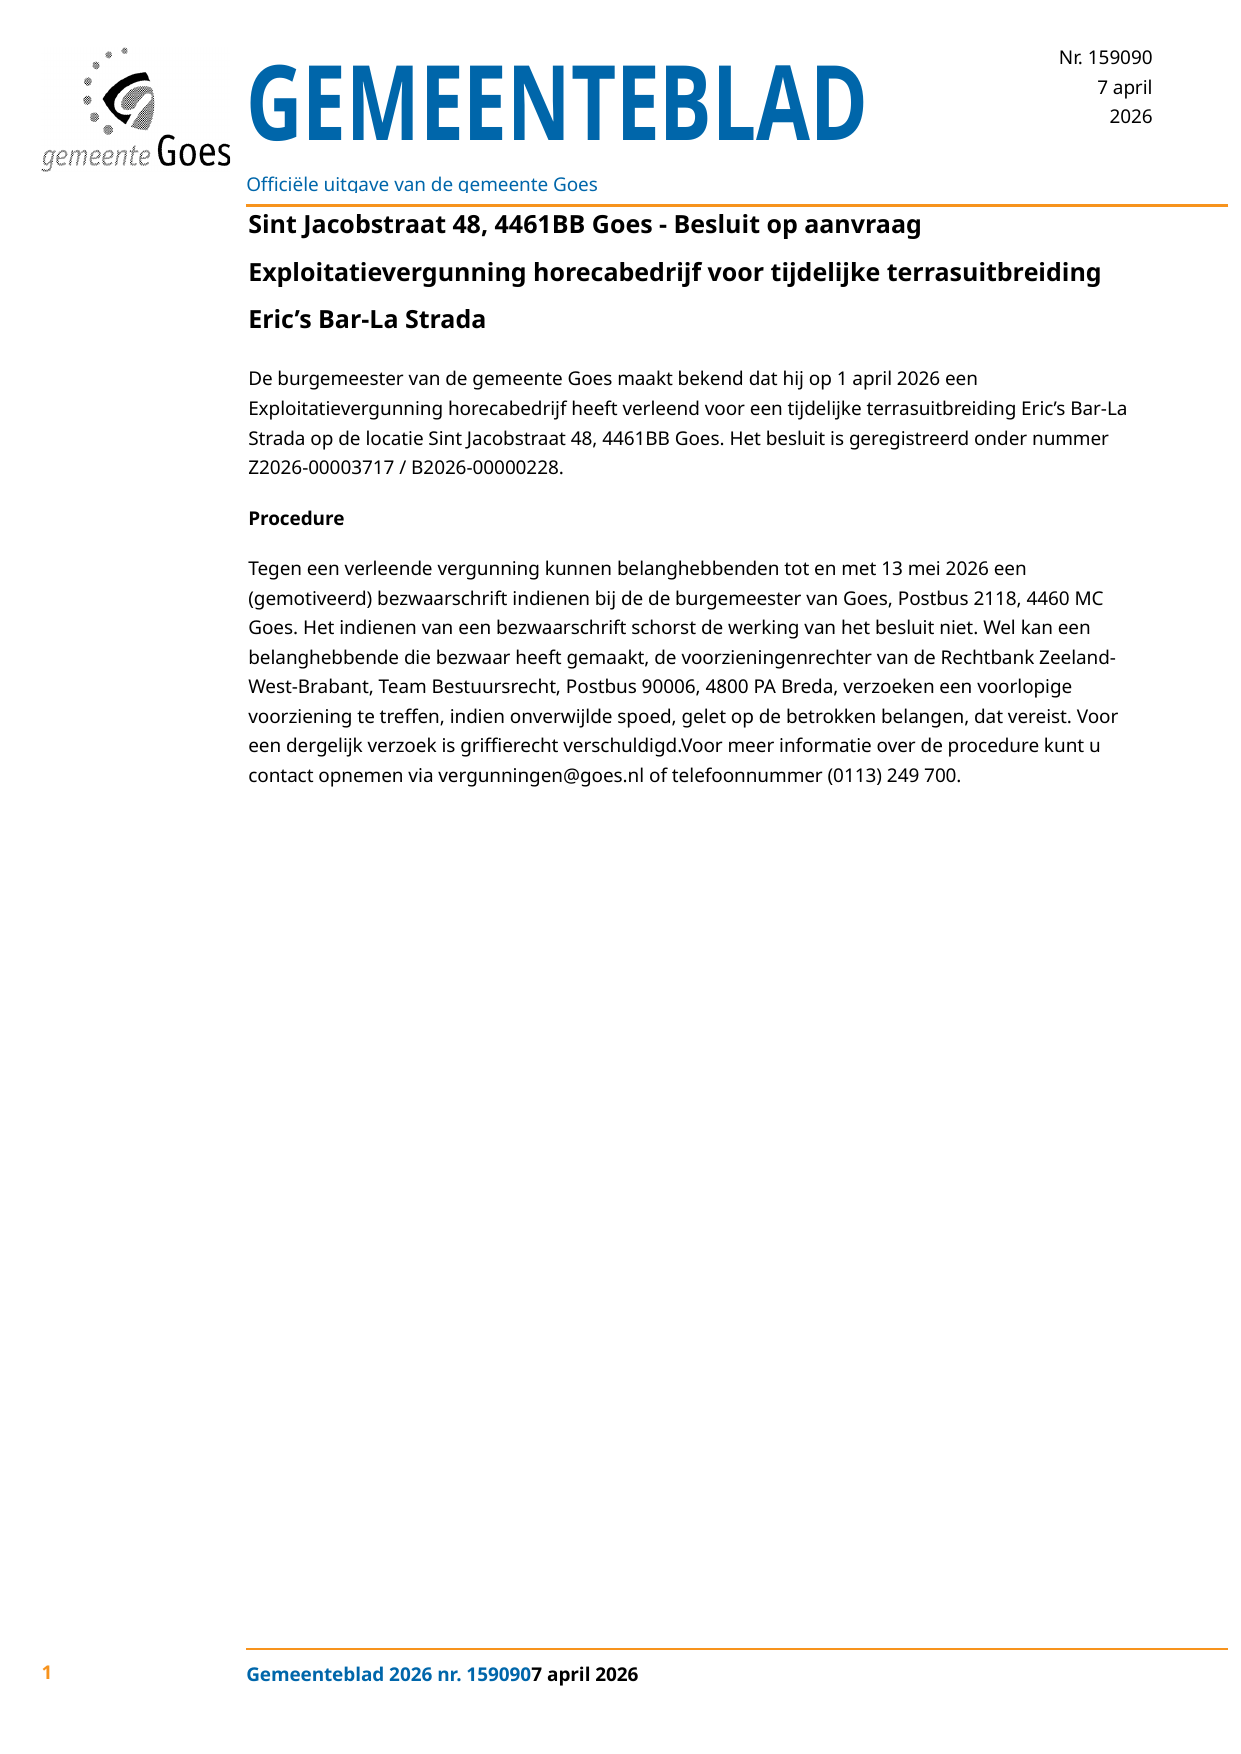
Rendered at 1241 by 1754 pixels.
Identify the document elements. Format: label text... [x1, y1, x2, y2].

text Sint Jacobstraat 48, 4461BB Goes - Besluit op aanvraag Exploitatievergunning horecabedrijf voor tijdelijke terrasuitbreiding Eric’s Bar-La Strada [248, 207, 1152, 336]
text Procedure [248, 505, 1152, 530]
picture [41, 47, 231, 172]
text De burgemeester van de gemeente Goes maakt bekend dat hij op 1 april 2026 een Exploitatievergunning horecabedrijf heeft verleend voor een tijdelijke terrasuitbreiding Eric’s Bar-La Strada op de locatie Sint Jacobstraat 48, 4461BB Goes. Het besluit is geregistreerd onder nummer Z2026-00003717 / B2026-00000228. [248, 366, 1152, 480]
text Tegen een verleende vergunning kunnen belanghebbenden tot en met 13 mei 2026 een (gemotiveerd) bezwaarschrift indienen bij de de burgemeester van Goes, Postbus 2118, 4460 MC Goes. Het indienen van een bezwaarschrift schorst de werking van het besluit niet. Wel kan een belanghebbende die bezwaar heeft gemaakt, de voorzieningenrechter van de Rechtbank Zeeland-West-Brabant, Team Bestuursrecht, Postbus 90006, 4800 PA Breda, verzoeken een voorlopige voorziening te treffen, indien onverwijlde spoed, gelet op de betrokken belangen, dat vereist. Voor een dergelijk verzoek is griffierecht verschuldigd.Voor meer informatie over de procedure kunt u contact opnemen via vergunningen@goes.nl of telefoonnummer (0113) 249 700. [248, 555, 1152, 788]
